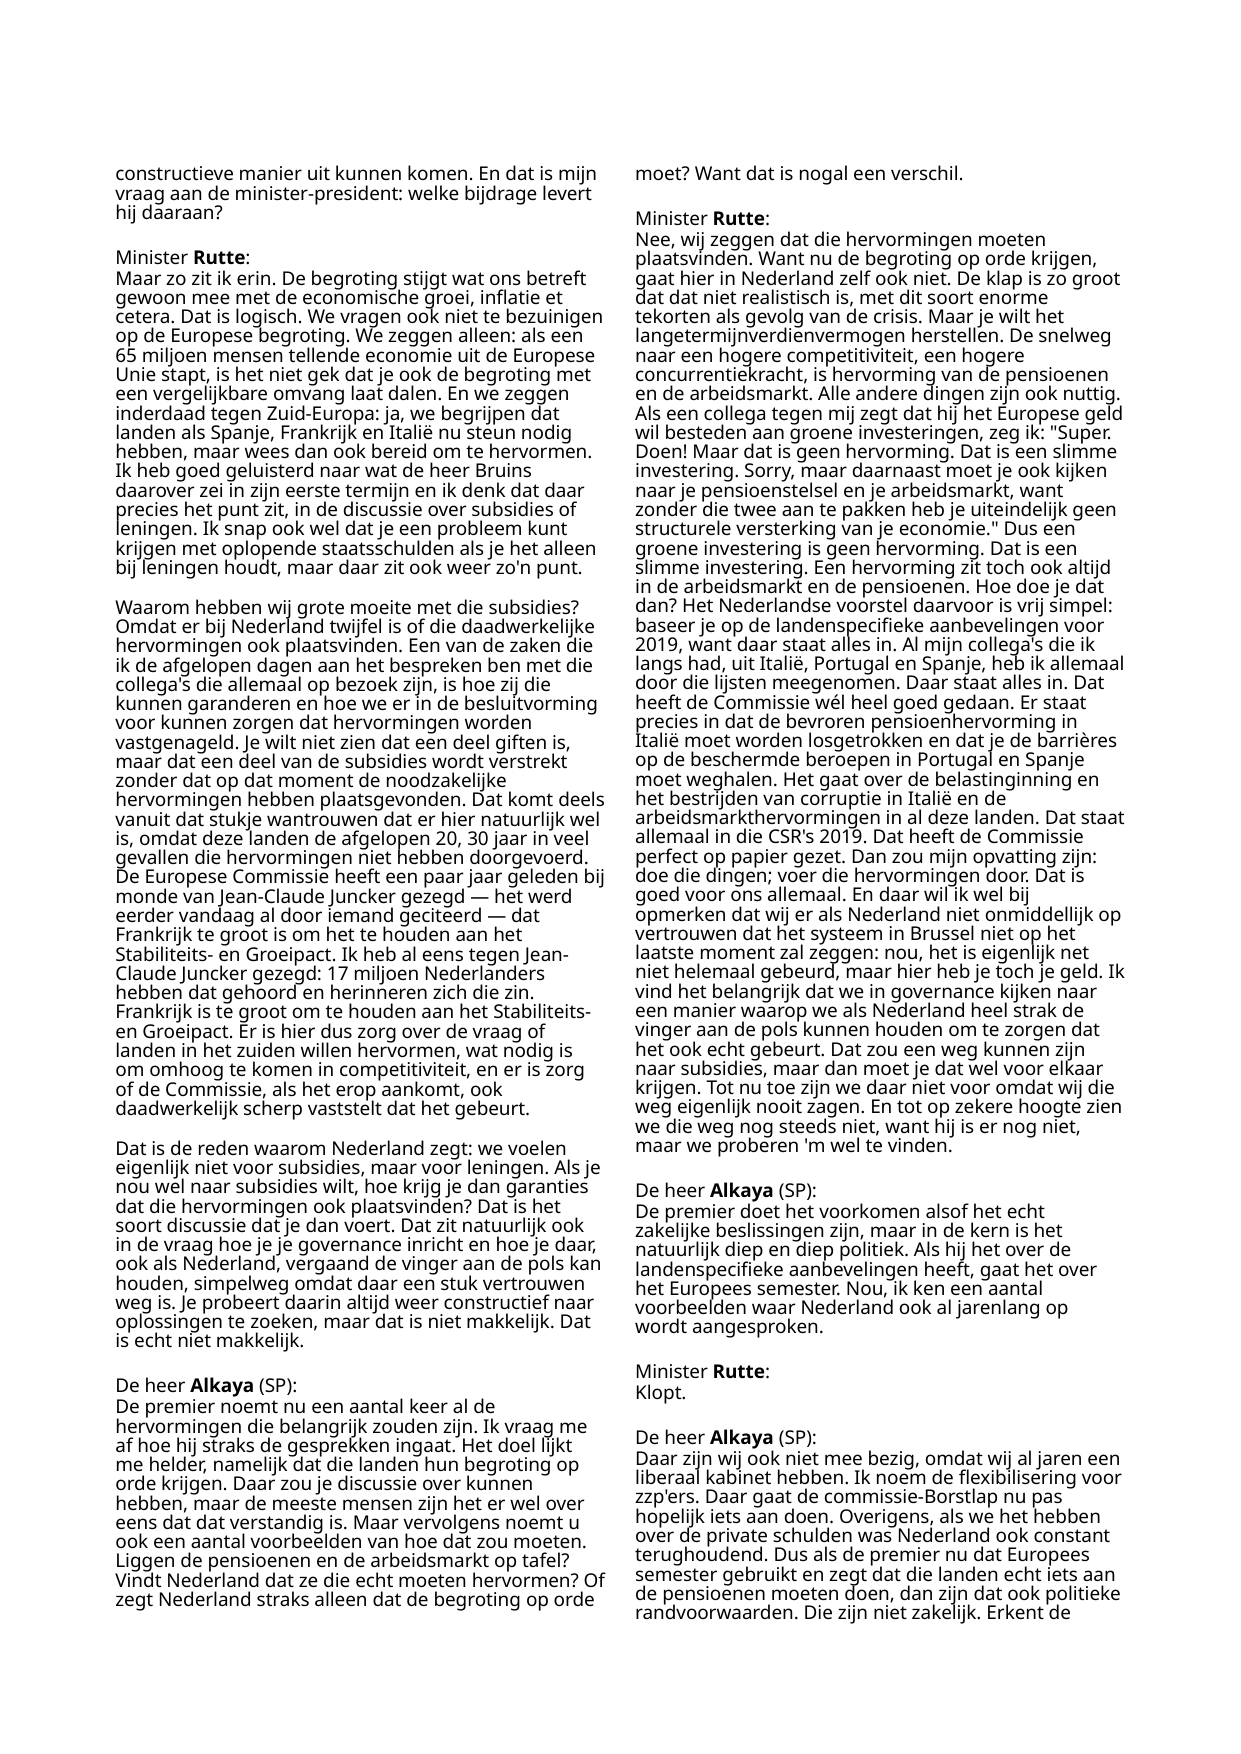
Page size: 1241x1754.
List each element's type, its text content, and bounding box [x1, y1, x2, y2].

text Waarom hebben wij grote moeite met die subsidies? Omdat er bij Nederland twijfel is of die daadwerkelijke hervormingen ook plaatsvinden. Een van de zaken die ik de afgelopen dagen aan het bespreken ben met die collega's die allemaal op bezoek zijn, is hoe zij die kunnen garanderen en hoe we er in de besluitvorming voor kunnen zorgen dat hervormingen worden vastgenageld. Je wilt niet zien dat een deel giften is, maar dat een deel van de subsidies wordt verstrekt zonder dat op dat moment de noodzakelijke hervormingen hebben plaatsgevonden. Dat komt deels vanuit dat stukje wantrouwen dat er hier natuurlijk wel is, omdat deze landen de afgelopen 20, 30 jaar in veel gevallen die hervormingen niet hebben doorgevoerd. De Europese Commissie heeft een paar jaar geleden bij monde van Jean-Claude Juncker gezegd — het werd eerder vandaag al door iemand geciteerd — dat Frankrijk te groot is om het te houden aan het Stabiliteits- en Groeipact. Ik heb al eens tegen Jean-Claude Juncker gezegd: 17 miljoen Nederlanders hebben dat gehoord en herinneren zich die zin. Frankrijk is te groot om te houden aan het Stabiliteits- en Groeipact. Er is hier dus zorg over de vraag of landen in het zuiden willen hervormen, wat nodig is om omhoog te komen in competitiviteit, en er is zorg of de Commissie, als het erop aankomt, ook daadwerkelijk scherp vaststelt dat het gebeurt. [115, 599, 605, 1119]
text Klopt. [635, 1384, 1125, 1403]
text Maar zo zit ik erin. De begroting stijgt wat ons betreft gewoon mee met de economische groei, inflatie et cetera. Dat is logisch. We vragen ook niet te bezuinigen op de Europese begroting. We zeggen alleen: als een 65 miljoen mensen tellende economie uit de Europese Unie stapt, is het niet gek dat je ook de begroting met een vergelijkbare omvang laat dalen. En we zeggen inderdaad tegen Zuid-Europa: ja, we begrijpen dat landen als Spanje, Frankrijk en Italië nu steun nodig hebben, maar wees dan ook bereid om te hervormen. Ik heb goed geluisterd naar wat de heer Bruins daarover zei in zijn eerste termijn en ik denk dat daar precies het punt zit, in de discussie over subsidies of leningen. Ik snap ook wel dat je een probleem kunt krijgen met oplopende staatsschulden als je het alleen bij leningen houdt, maar daar zit ook weer zo'n punt. [115, 270, 605, 578]
text De premier noemt nu een aantal keer al de hervormingen die belangrijk zouden zijn. Ik vraag me af hoe hij straks de gesprekken ingaat. Het doel lijkt me helder, namelijk dat die landen hun begroting op orde krijgen. Daar zou je discussie over kunnen hebben, maar de meeste mensen zijn het er wel over eens dat dat verstandig is. Maar vervolgens noemt u ook een aantal voorbeelden van hoe dat zou moeten. Liggen de pensioenen en de arbeidsmarkt op tafel? Vindt Nederland dat ze die echt moeten hervormen? Of zegt Nederland straks alleen dat de begroting op orde [115, 1398, 605, 1610]
text Minister Rutte: [115, 244, 605, 270]
text De heer Alkaya (SP): [635, 1177, 1125, 1203]
text De premier doet het voorkomen alsof het echt zakelijke beslissingen zijn, maar in de kern is het natuurlijk diep en diep politiek. Als hij het over de landenspecifieke aanbevelingen heeft, gaat het over het Europees semester. Nou, ik ken een aantal voorbeelden waar Nederland ook al jarenlang op wordt aangesproken. [635, 1203, 1125, 1338]
text De heer Alkaya (SP): [635, 1424, 1125, 1450]
text Dat is de reden waarom Nederland zegt: we voelen eigenlijk niet voor subsidies, maar voor leningen. Als je nou wel naar subsidies wilt, hoe krijg je dan garanties dat die hervormingen ook plaatsvinden? Dat is het soort discussie dat je dan voert. Dat zit natuurlijk ook in de vraag hoe je je governance inricht en hoe je daar, ook als Nederland, vergaand de vinger aan de pols kan houden, simpelweg omdat daar een stuk vertrouwen weg is. Je probeert daarin altijd weer constructief naar oplossingen te zoeken, maar dat is niet makkelijk. Dat is echt niet makkelijk. [115, 1140, 605, 1352]
text Minister Rutte: [635, 205, 1125, 231]
text Nee, wij zeggen dat die hervormingen moeten plaatsvinden. Want nu de begroting op orde krijgen, gaat hier in Nederland zelf ook niet. De klap is zo groot dat dat niet realistisch is, met dit soort enorme tekorten als gevolg van de crisis. Maar je wilt het langetermijnverdienvermogen herstellen. De snelweg naar een hogere competitiviteit, een hogere concurrentiekracht, is hervorming van de pensioenen en de arbeidsmarkt. Alle andere dingen zijn ook nuttig. Als een collega tegen mij zegt dat hij het Europese geld wil besteden aan groene investeringen, zeg ik: "Super. Doen! Maar dat is geen hervorming. Dat is een slimme investering. Sorry, maar daarnaast moet je ook kijken naar je pensioenstelsel en je arbeidsmarkt, want zonder die twee aan te pakken heb je uiteindelijk geen structurele versterking van je economie." Dus een groene investering is geen hervorming. Dat is een slimme investering. Een hervorming zit toch ook altijd in de arbeidsmarkt en de pensioenen. Hoe doe je dat dan? Het Nederlandse voorstel daarvoor is vrij simpel: baseer je op de landenspecifieke aanbevelingen voor 2019, want daar staat alles in. Al mijn collega's die ik langs had, uit Italië, Portugal en Spanje, heb ik allemaal door die lijsten meegenomen. Daar staat alles in. Dat heeft de Commissie wél heel goed gedaan. Er staat precies in dat de bevroren pensioenhervorming in Italië moet worden losgetrokken en dat je de barrières op de beschermde beroepen in Portugal en Spanje moet weghalen. Het gaat over de belastinginning en het bestrijden van corruptie in Italië en de arbeidsmarkthervormingen in al deze landen. Dat staat allemaal in die CSR's 2019. Dat heeft de Commissie perfect op papier gezet. Dan zou mijn opvatting zijn: doe die dingen; voer die hervormingen door. Dat is goed voor ons allemaal. En daar wil ik wel bij opmerken dat wij er als Nederland niet onmiddellijk op vertrouwen dat het systeem in Brussel niet op het laatste moment zal zeggen: nou, het is eigenlijk net niet helemaal gebeurd, maar hier heb je toch je geld. Ik vind het belangrijk dat we in governance kijken naar een manier waarop we als Nederland heel strak de vinger aan de pols kunnen houden om te zorgen dat het ook echt gebeurt. Dat zou een weg kunnen zijn naar subsidies, maar dan moet je dat wel voor elkaar krijgen. Tot nu toe zijn we daar niet voor omdat wij die weg eigenlijk nooit zagen. En tot op zekere hoogte zien we die weg nog steeds niet, want hij is er nog niet, maar we proberen 'm wel te vinden. [635, 231, 1125, 1156]
text De heer Alkaya (SP): [115, 1373, 605, 1398]
text constructieve manier uit kunnen komen. En dat is mijn vraag aan de minister-president: welke bijdrage levert hij daaraan? [115, 165, 605, 223]
text Minister Rutte: [635, 1358, 1125, 1384]
text Daar zijn wij ook niet mee bezig, omdat wij al jaren een liberaal kabinet hebben. Ik noem de flexibilisering voor zzp'ers. Daar gaat de commissie-Borstlap nu pas hopelijk iets aan doen. Overigens, als we het hebben over de private schulden was Nederland ook constant terughoudend. Dus als de premier nu dat Europees semester gebruikt en zegt dat die landen echt iets aan de pensioenen moeten doen, dan zijn dat ook politieke randvoorwaarden. Die zijn niet zakelijk. Erkent de [635, 1450, 1125, 1623]
text moet? Want dat is nogal een verschil. [635, 165, 1125, 184]
